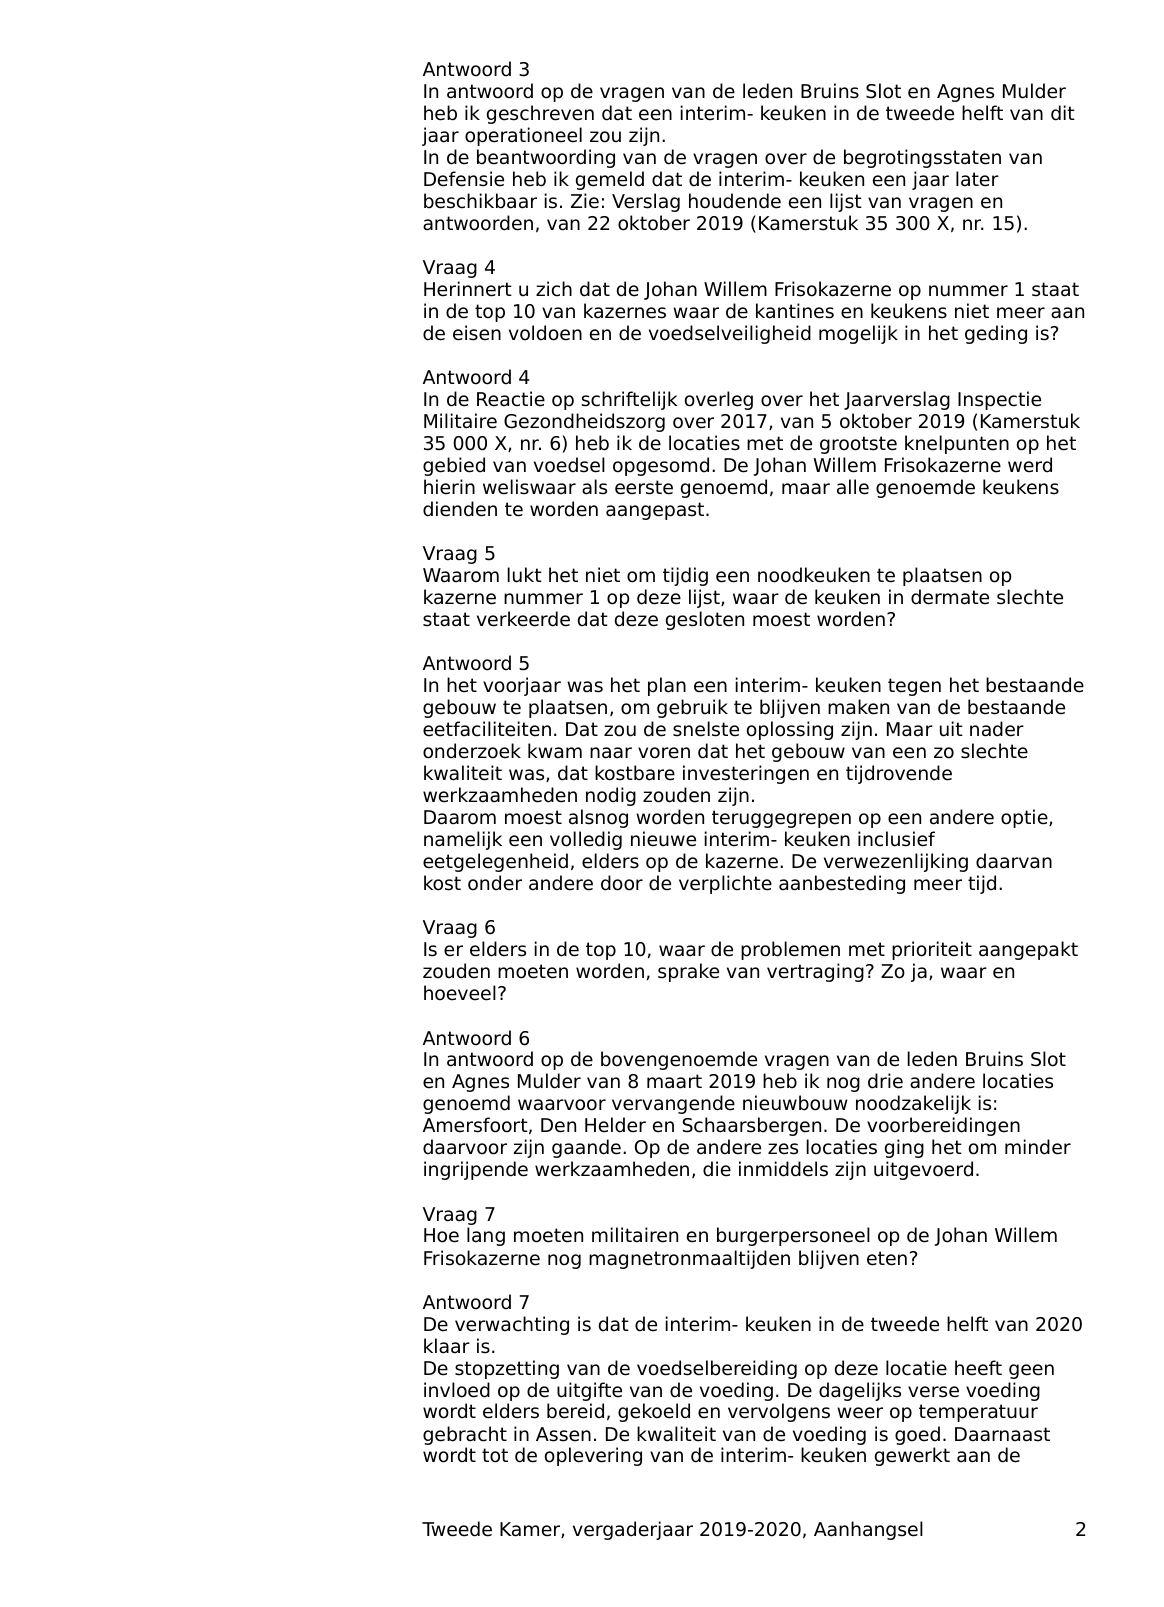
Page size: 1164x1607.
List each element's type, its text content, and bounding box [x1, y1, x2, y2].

text Vraag 6 [422, 917, 1087, 939]
text Daarom moest alsnog worden teruggegrepen op een andere optie, namelijk een volledig nieuwe interim- keuken inclusief eetgelegenheid, elders op de kazerne. De verwezenlijking daarvan kost onder andere door de verplichte aanbesteding meer tijd. [422, 807, 1087, 895]
text Vraag 7 [422, 1203, 1087, 1225]
text De stopzetting van de voedselbereiding op deze locatie heeft geen invloed op de uitgifte van de voeding. De dagelijks verse voeding wordt elders bereid, gekoeld en vervolgens weer op temperatuur gebracht in Assen. De kwaliteit van de voeding is goed. Daarnaast wordt tot de oplevering van de interim- keuken gewerkt aan de [422, 1357, 1087, 1467]
text Vraag 4 [422, 257, 1087, 279]
text In de Reactie op schriftelijk overleg over het Jaarverslag Inspectie Militaire Gezondheidszorg over 2017, van 5 oktober 2019 (Kamerstuk 35 000 X, nr. 6) heb ik de locaties met de grootste knelpunten op het gebied van voedsel opgesomd. De Johan Willem Frisokazerne werd hierin weliswaar als eerste genoemd, maar alle genoemde keukens dienden te worden aangepast. [422, 389, 1087, 521]
text Waarom lukt het niet om tijdig een noodkeuken te plaatsen op kazerne nummer 1 op deze lijst, waar de keuken in dermate slechte staat verkeerde dat deze gesloten moest worden? [422, 565, 1087, 631]
text Hoe lang moeten militairen en burgerpersoneel op de Johan Willem Frisokazerne nog magnetronmaaltijden blijven eten? [422, 1225, 1087, 1269]
text Antwoord 4 [422, 367, 1087, 389]
text Antwoord 7 [422, 1292, 1087, 1313]
text In de beantwoording van de vragen over de begrotingsstaten van Defensie heb ik gemeld dat de interim- keuken een jaar later beschikbaar is. Zie: Verslag houdende een lijst van vragen en antwoorden, van 22 oktober 2019 (Kamerstuk 35 300 X, nr. 15). [422, 147, 1087, 235]
text Antwoord 6 [422, 1027, 1087, 1049]
text De verwachting is dat de interim- keuken in de tweede helft van 2020 klaar is. [422, 1313, 1087, 1357]
text Vraag 5 [422, 543, 1087, 565]
text In het voorjaar was het plan een interim- keuken tegen het bestaande gebouw te plaatsen, om gebruik te blijven maken van de bestaande eetfaciliteiten. Dat zou de snelste oplossing zijn. Maar uit nader onderzoek kwam naar voren dat het gebouw van een zo slechte kwaliteit was, dat kostbare investeringen en tijdrovende werkzaamheden nodig zouden zijn. [422, 675, 1087, 807]
text In antwoord op de bovengenoemde vragen van de leden Bruins Slot en Agnes Mulder van 8 maart 2019 heb ik nog drie andere locaties genoemd waarvoor vervangende nieuwbouw noodzakelijk is: Amersfoort, Den Helder en Schaarsbergen. De voorbereidingen daarvoor zijn gaande. Op de andere zes locaties ging het om minder ingrijpende werkzaamheden, die inmiddels zijn uitgevoerd. [422, 1049, 1087, 1181]
text Herinnert u zich dat de Johan Willem Frisokazerne op nummer 1 staat in de top 10 van kazernes waar de kantines en keukens niet meer aan de eisen voldoen en de voedselveiligheid mogelijk in het geding is? [422, 279, 1087, 345]
text In antwoord op de vragen van de leden Bruins Slot en Agnes Mulder heb ik geschreven dat een interim- keuken in de tweede helft van dit jaar operationeel zou zijn. [422, 81, 1087, 147]
text Antwoord 5 [422, 653, 1087, 675]
text Antwoord 3 [422, 59, 1087, 81]
text Is er elders in de top 10, waar de problemen met prioriteit aangepakt zouden moeten worden, sprake van vertraging? Zo ja, waar en hoeveel? [422, 939, 1087, 1005]
